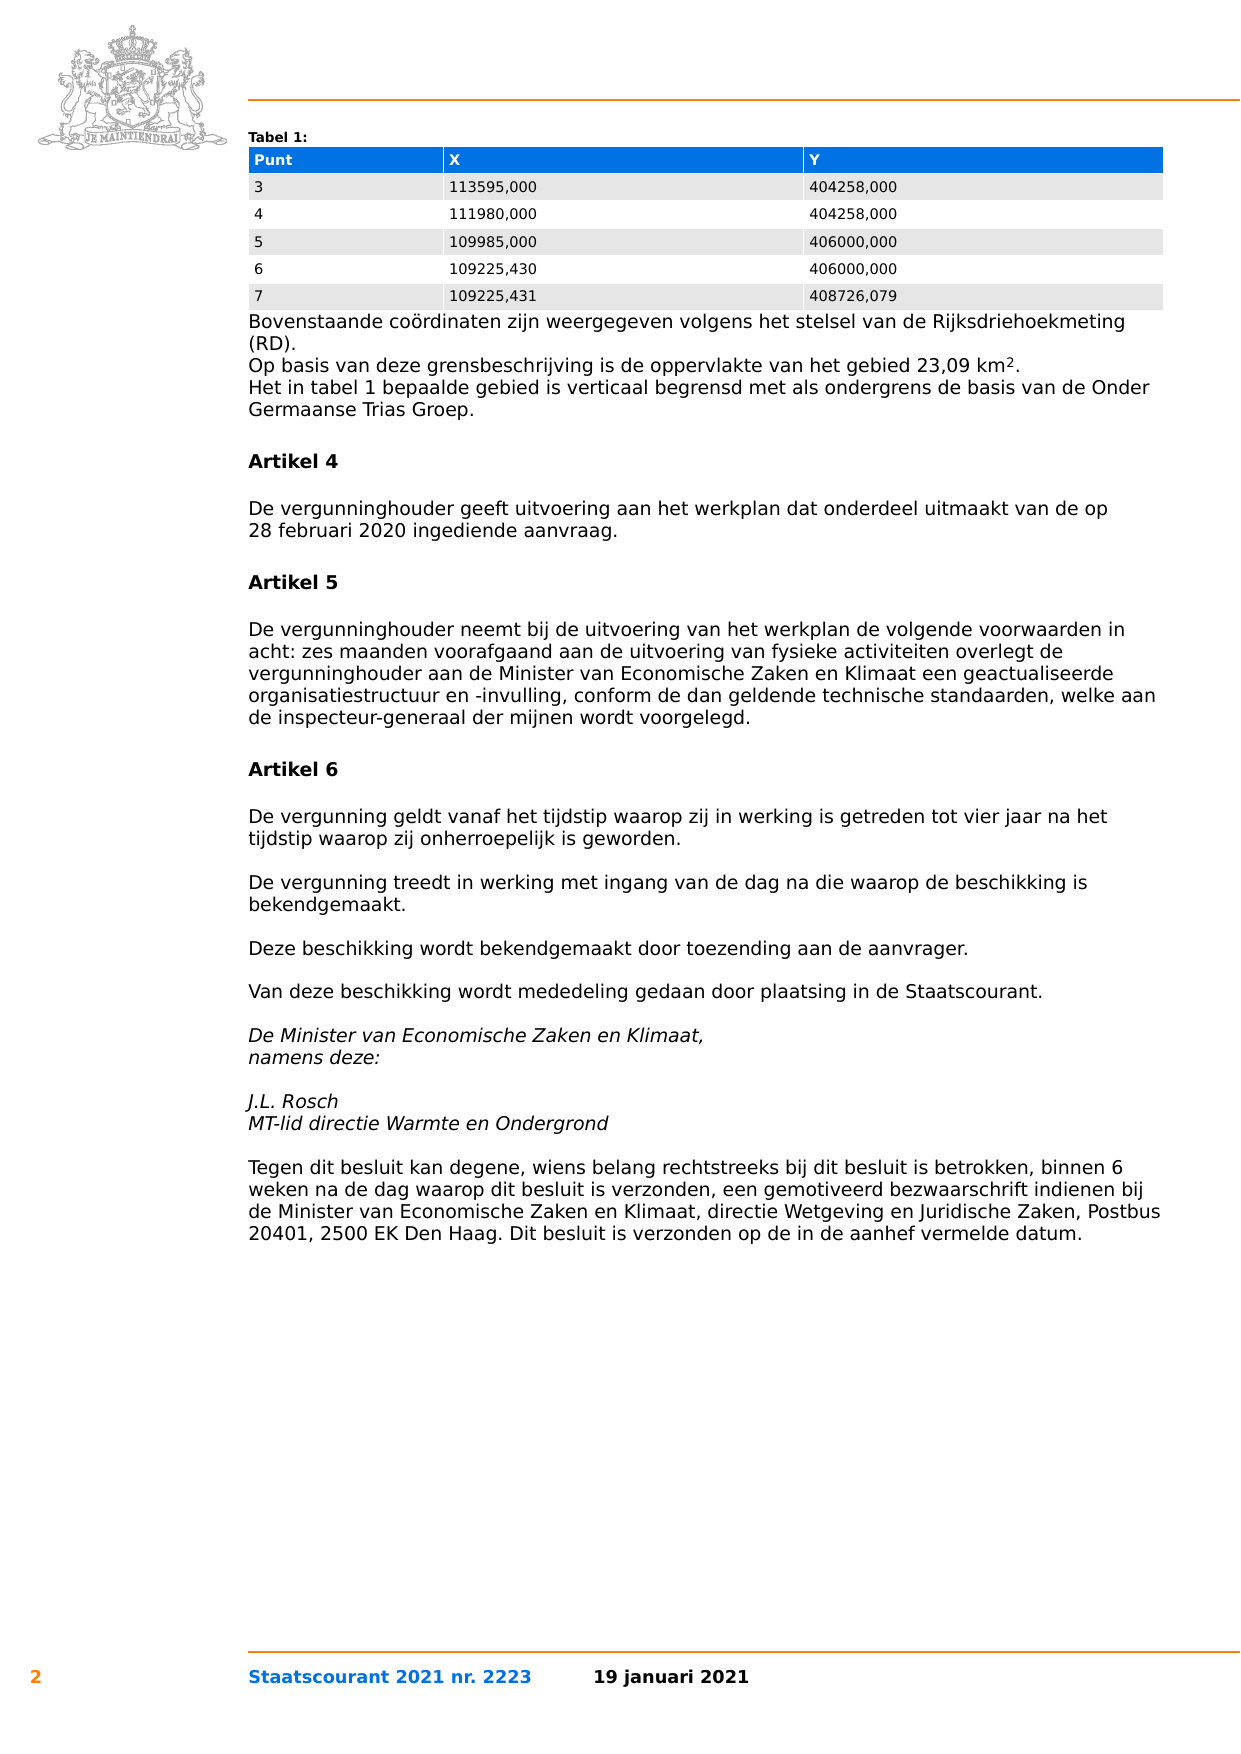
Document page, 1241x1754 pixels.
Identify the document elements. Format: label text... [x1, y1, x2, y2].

table_cell 113595,000 [444, 174, 803, 200]
text Deze beschikking wordt bekendgemaakt door toezending aan de aanvrager. [248, 937, 1163, 959]
table_cell 406000,000 [804, 256, 1163, 283]
table_cell 404258,000 [804, 201, 1163, 228]
table_cell 406000,000 [804, 229, 1163, 255]
text Van deze beschikking wordt mededeling gedaan door plaatsing in de Staatscourant. [248, 981, 1163, 1003]
table_cell 408726,079 [804, 284, 1163, 310]
table_cell 3 [249, 174, 443, 200]
table_cell 4 [249, 201, 443, 228]
table_cell 109985,000 [444, 229, 803, 255]
text Tegen dit besluit kan degene, wiens belang rechtstreeks bij dit besluit is betrokken, binnen 6 weken na de dag waarop dit besluit is verzonden, een gemotiveerd bezwaarschrift indienen bij de Minister van Economische Zaken en Klimaat, directie Wetgeving en Juridische Zaken, Postbus 20401, 2500 EK Den Haag. Dit besluit is verzonden op de in de aanhef vermelde datum. [248, 1157, 1163, 1245]
picture [38, 25, 227, 150]
table_cell 111980,000 [444, 201, 803, 228]
text Bovenstaande coördinaten zijn weergegeven volgens het stelsel van de Rijksdriehoekmeting (RD). [248, 311, 1163, 355]
table_cell 5 [249, 229, 443, 255]
text De vergunning geldt vanaf het tijdstip waarop zij in werking is getreden tot vier jaar na het tijdstip waarop zij onherroepelijk is geworden. [248, 806, 1163, 850]
text De vergunninghouder neemt bij de uitvoering van het werkplan de volgende voorwaarden in acht: zes maanden voorafgaand aan de uitvoering van fysieke activiteiten overlegt de vergunninghouder aan de Minister van Economische Zaken en Klimaat een geactualiseerde organisatiestructuur en -invulling, conform de dan geldende technische standaarden, welke aan de inspecteur-generaal der mijnen wordt voorgelegd. [248, 619, 1163, 729]
text Het in tabel 1 bepaalde gebied is verticaal begrensd met als ondergrens de basis van de Onder Germaanse Trias Groep. [248, 377, 1163, 421]
subtitle Artikel 5 [248, 572, 1163, 594]
text De vergunning treedt in werking met ingang van de dag na die waarop de beschikking is bekendgemaakt. [248, 872, 1163, 916]
table_cell 109225,431 [444, 284, 803, 310]
table_cell X [444, 147, 803, 173]
subtitle Artikel 4 [248, 451, 1163, 473]
table_cell 7 [249, 284, 443, 310]
text De vergunninghouder geeft uitvoering aan het werkplan dat onderdeel uitmaakt van de op 28 februari 2020 ingediende aanvraag. [248, 498, 1163, 542]
table_cell Y [804, 147, 1163, 173]
text De Minister van Economische Zaken en Klimaat, namens deze: J.L. Rosch MT-lid directie Warmte en Ondergrond [248, 1025, 1163, 1135]
text Op basis van deze grensbeschrijving is de oppervlakte van het gebied 23,09 km2. [248, 355, 1163, 377]
table_cell 6 [249, 256, 443, 283]
subtitle Artikel 6 [248, 759, 1163, 781]
table_cell 109225,430 [444, 256, 803, 283]
table_header Tabel 1: [248, 130, 1163, 146]
table_cell Punt [249, 147, 443, 173]
table_cell 404258,000 [804, 174, 1163, 200]
